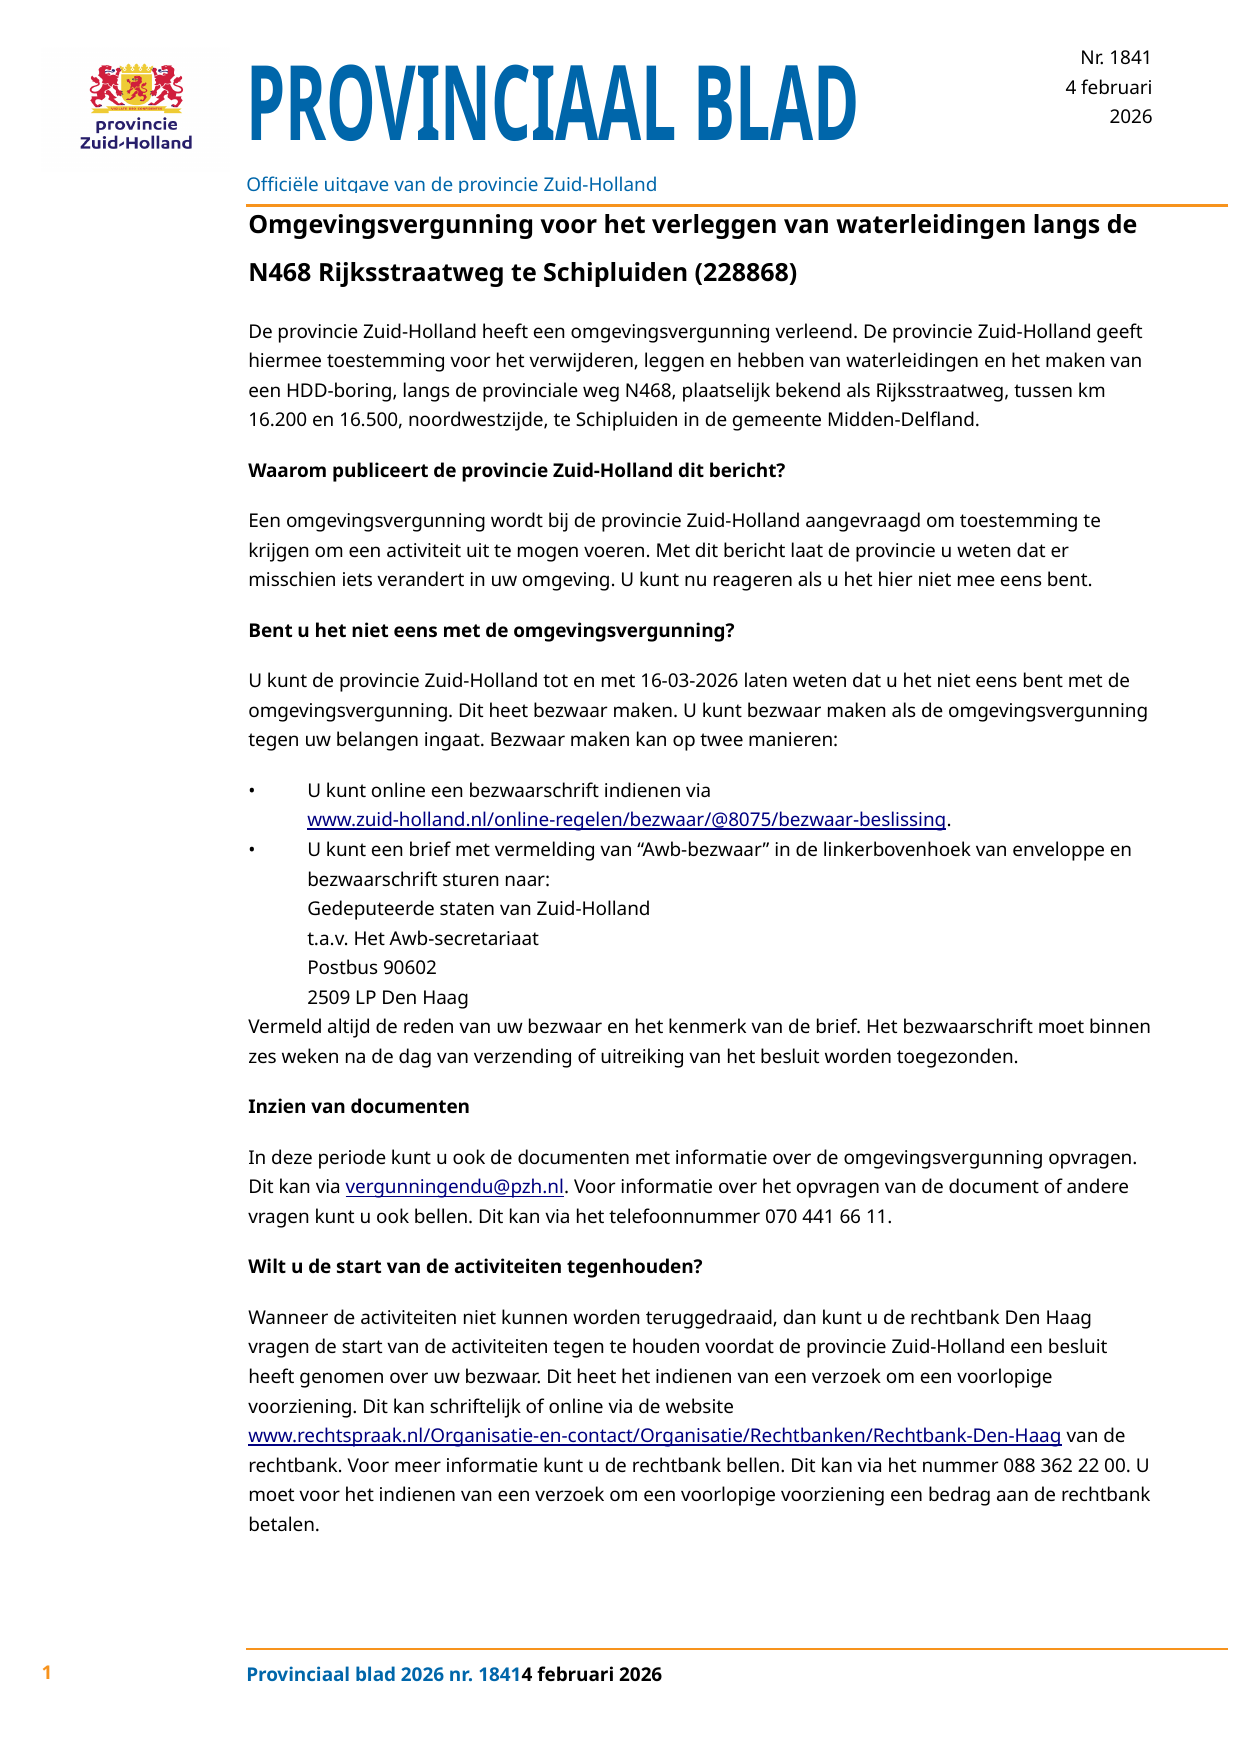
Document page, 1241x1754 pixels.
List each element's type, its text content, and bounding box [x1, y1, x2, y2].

text Inzien van documenten [248, 1094, 1152, 1119]
text Waarom publiceert de provincie Zuid-Holland dit bericht? [248, 457, 1152, 483]
text Wilt u de start van de activiteiten tegenhouden? [248, 1254, 1152, 1279]
picture [41, 47, 231, 172]
text De provincie Zuid-Holland heeft een omgevingsvergunning verleend. De provincie Zuid-Holland geeft hiermee toestemming voor het verwijderen, leggen en hebben van waterleidingen en het maken van een HDD-boring, langs de provinciale weg N468, plaatselijk bekend als Rijksstraatweg, tussen km 16.200 en 16.500, noordwestzijde, te Schipluiden in de gemeente Midden-Delfland. [248, 318, 1152, 432]
text Bent u het niet eens met de omgevingsvergunning? [248, 617, 1152, 643]
text In deze periode kunt u ook de documenten met informatie over de omgevingsvergunning opvragen. Dit kan via vergunningendu@pzh.nl. Voor informatie over het opvragen van de document of andere vragen kunt u ook bellen. Dit kan via het telefoonnummer 070 441 66 11. [248, 1144, 1152, 1229]
text Vermeld altijd de reden van uw bezwaar en het kenmerk van de brief. Het bezwaarschrift moet binnen zes weken na de dag van verzending of uitreiking van het besluit worden toegezonden. [248, 1014, 1152, 1069]
text Een omgevingsvergunning wordt bij de provincie Zuid-Holland aangevraagd om toestemming te krijgen om een activiteit uit te mogen voeren. Met dit bericht laat de provincie u weten dat er misschien iets verandert in uw omgeving. U kunt nu reageren als u het hier niet mee eens bent. [248, 507, 1152, 592]
list 2509 LP Den Haag [248, 984, 1152, 1010]
text Omgevingsvergunning voor het verleggen van waterleidingen langs de N468 Rijksstraatweg te Schipluiden (228868) [248, 207, 1152, 288]
list U kunt een brief met vermelding van “Awb-bezwaar” in de linkerbovenhoek van enveloppe en bezwaarschrift sturen naar: [248, 836, 1152, 892]
list U kunt online een bezwaarschrift indienen via www.zuid-holland.nl/online-regelen/bezwaar/@8075/bezwaar-beslissing. [248, 777, 1152, 832]
list Postbus 90602 [248, 954, 1152, 980]
list Gedeputeerde staten van Zuid-Holland [248, 895, 1152, 921]
text Wanneer de activiteiten niet kunnen worden teruggedraaid, dan kunt u de rechtbank Den Haag vragen de start van de activiteiten tegen te houden voordat de provincie Zuid-Holland een besluit heeft genomen over uw bezwaar. Dit heet het indienen van een verzoek om een voorlopige voorziening. Dit kan schriftelijk of online via de website www.rechtspraak.nl/Organisatie-en-contact/Organisatie/Rechtbanken/Rechtbank-Den-Haag van de rechtbank. Voor meer informatie kunt u de rechtbank bellen. Dit kan via het nummer 088 362 22 00. U moet voor het indienen van een verzoek om een voorlopige voorziening een bedrag aan de rechtbank betalen. [248, 1304, 1152, 1537]
list t.a.v. Het Awb-secretariaat [248, 925, 1152, 951]
text U kunt de provincie Zuid-Holland tot en met 16-03-2026 laten weten dat u het niet eens bent met de omgevingsvergunning. Dit heet bezwaar maken. U kunt bezwaar maken als de omgevingsvergunning tegen uw belangen ingaat. Bezwaar maken kan op twee manieren: [248, 667, 1152, 752]
